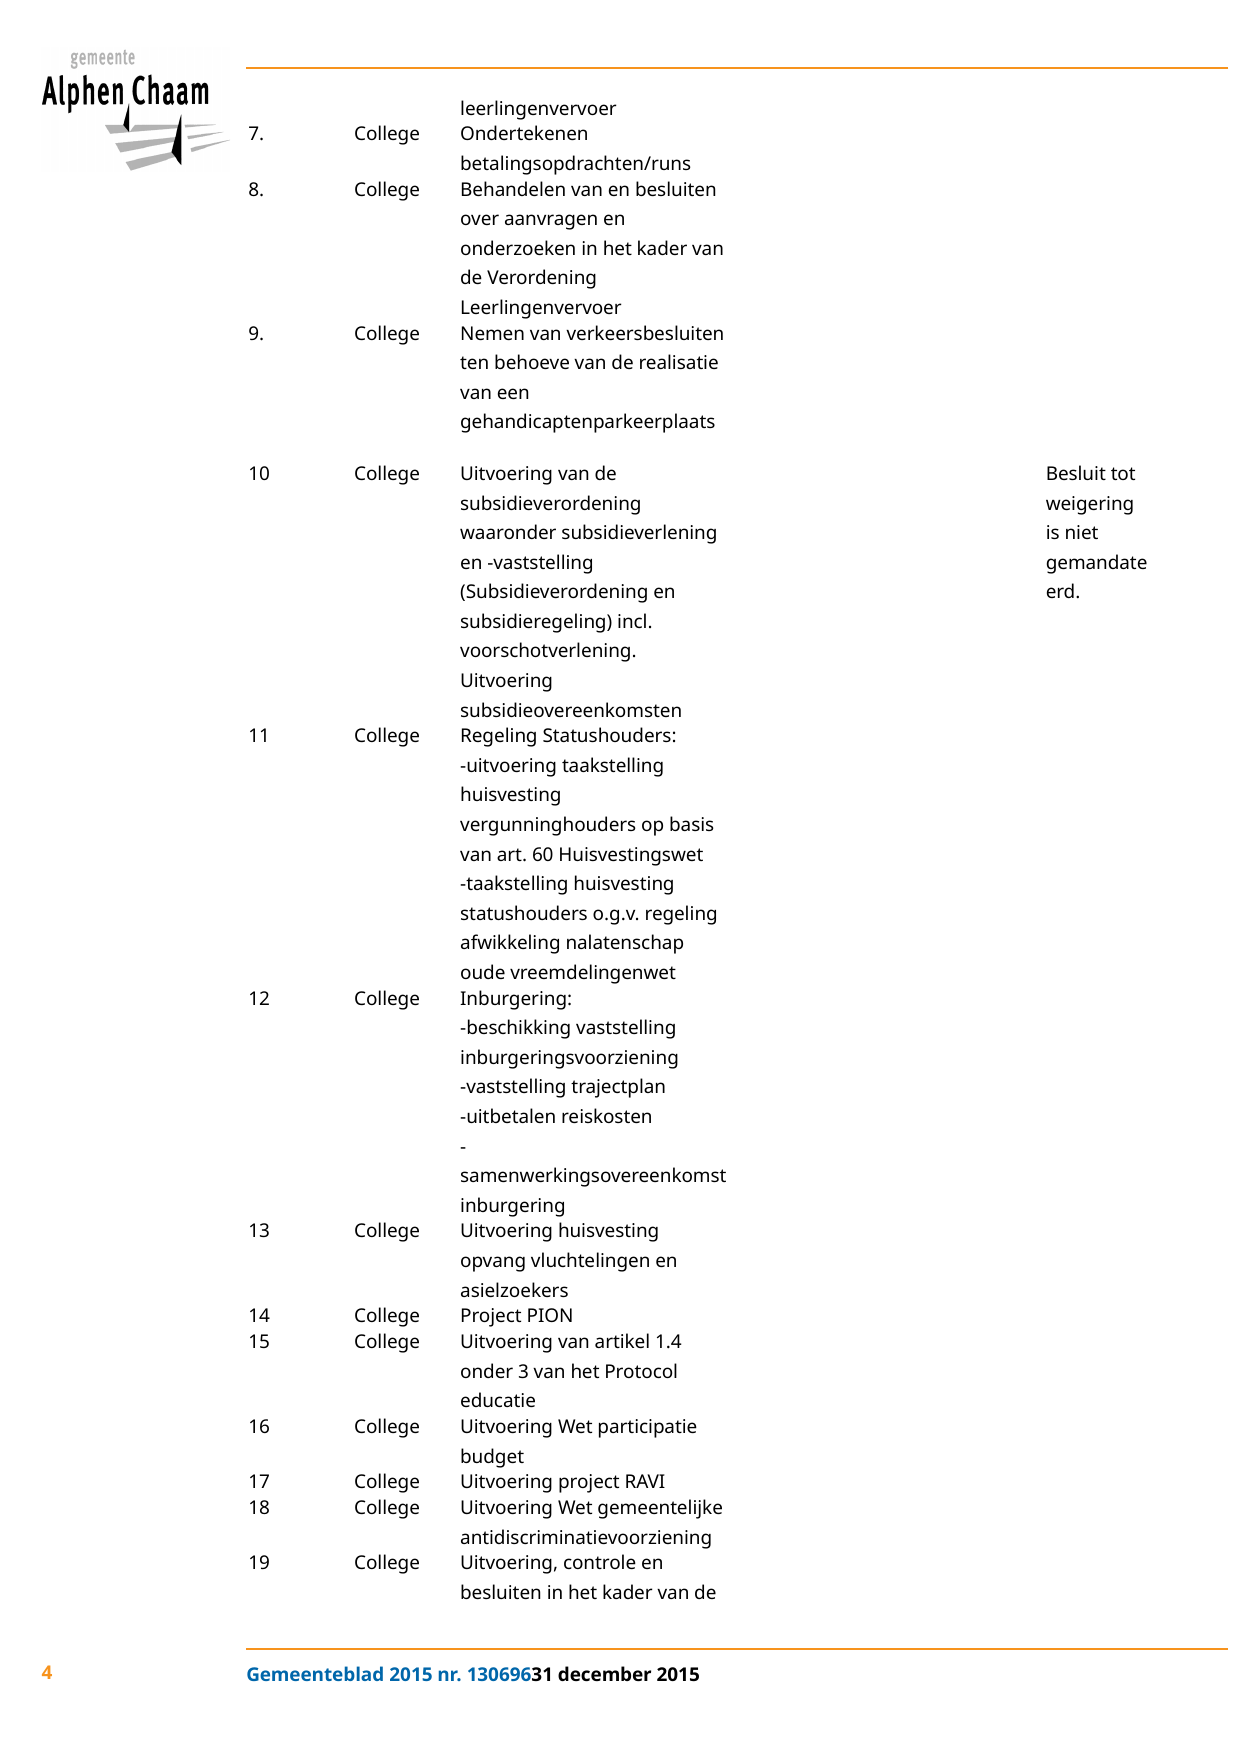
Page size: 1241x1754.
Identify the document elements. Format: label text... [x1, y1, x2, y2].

table_cell [1046, 1469, 1152, 1494]
table_cell [940, 985, 1046, 1218]
table_cell 7. [248, 121, 354, 176]
table_cell [834, 723, 939, 985]
table_cell College [354, 1303, 460, 1328]
table_cell [834, 1328, 939, 1413]
table_cell College [354, 121, 460, 176]
table_cell College [354, 1328, 460, 1413]
table_cell Uitvoering Wet gemeentelijke antidiscriminatievoorziening [460, 1494, 727, 1549]
table_cell [728, 460, 833, 722]
table_cell 19 [248, 1550, 354, 1605]
table_cell College [354, 985, 460, 1218]
table_cell College [354, 1413, 460, 1468]
table_cell 16 [248, 1413, 354, 1468]
table_cell [728, 1413, 833, 1468]
table_cell [940, 320, 1046, 434]
table_cell [940, 176, 1046, 320]
table_cell [834, 1469, 939, 1494]
table_cell 17 [248, 1469, 354, 1494]
table_cell College [354, 723, 460, 985]
table_cell [1046, 95, 1152, 121]
table_cell Behandelen van en besluiten over aanvragen en onderzoeken in het kader van de Verordening Leerlingenvervoer [460, 176, 727, 320]
table_cell [940, 723, 1046, 985]
table_cell 13 [248, 1218, 354, 1303]
table_cell [940, 1413, 1046, 1468]
table_cell 14 [248, 1303, 354, 1328]
table_cell [940, 1469, 1046, 1494]
table_cell [354, 95, 460, 121]
table_cell College [354, 320, 460, 434]
table_cell [1046, 1413, 1152, 1468]
table_cell Regeling Statushouders: -uitvoering taakstelling huisvesting vergunninghouders op basis van art. 60 Huisvestingswet -taakstelling huisvesting statushouders o.g.v. regeling afwikkeling nalatenschap oude vreemdelingenwet [460, 723, 727, 985]
table_cell College [354, 176, 460, 320]
table_cell [1046, 723, 1152, 985]
table_cell [1046, 320, 1152, 434]
table_cell [1046, 1494, 1152, 1549]
table_cell 18 [248, 1494, 354, 1549]
table_cell Uitvoering huisvesting opvang vluchtelingen en asielzoekers [460, 1218, 727, 1303]
table_cell 9. [248, 320, 354, 434]
table_cell Nemen van verkeersbesluiten ten behoeve van de realisatie van een gehandicaptenparkeerplaats [460, 320, 727, 434]
table_cell [1046, 985, 1152, 1218]
table_cell [940, 121, 1046, 176]
table_cell [1046, 121, 1152, 176]
table_cell leerlingenvervoer [460, 95, 727, 121]
table_cell Besluit tot weigering is niet gemandateerd. [1046, 460, 1152, 722]
table_cell [834, 985, 939, 1218]
table_cell 8. [248, 176, 354, 320]
table_cell Uitvoering, controle en besluiten in het kader van de [460, 1550, 727, 1605]
table_cell Inburgering: -beschikking vaststelling inburgeringsvoorziening -vaststelling trajectplan -uitbetalen reiskosten -samenwerkingsovereenkomst inburgering [460, 985, 727, 1218]
table_cell Ondertekenen betalingsopdrachten/runs [460, 121, 727, 176]
table_cell College [354, 460, 460, 722]
table_cell [834, 1303, 939, 1328]
table_cell [728, 95, 833, 121]
table_cell [834, 1550, 939, 1605]
table_cell [834, 434, 939, 460]
table_cell [834, 176, 939, 320]
table_cell Uitvoering van artikel 1.4 onder 3 van het Protocol educatie [460, 1328, 727, 1413]
table_cell [834, 320, 939, 434]
table_cell [728, 176, 833, 320]
table_cell [940, 1494, 1046, 1549]
table_cell [940, 1218, 1046, 1303]
table_cell 11 [248, 723, 354, 985]
table_cell [834, 1494, 939, 1549]
table_cell 12 [248, 985, 354, 1218]
table_cell [1046, 1328, 1152, 1413]
table_cell [728, 1469, 833, 1494]
table_cell [940, 1550, 1046, 1605]
table_cell 15 [248, 1328, 354, 1413]
table_cell [728, 121, 833, 176]
table_cell [1046, 434, 1152, 460]
table_cell [354, 434, 460, 460]
table_cell [940, 1328, 1046, 1413]
table_cell [940, 95, 1046, 121]
table_cell [728, 1218, 833, 1303]
table_cell [834, 95, 939, 121]
table_cell [1046, 1550, 1152, 1605]
table_cell [1046, 1303, 1152, 1328]
table_cell College [354, 1550, 460, 1605]
table_cell [728, 1550, 833, 1605]
table_cell [940, 460, 1046, 722]
table_cell 10 [248, 460, 354, 722]
picture [41, 47, 231, 172]
table_cell Project PION [460, 1303, 727, 1328]
table_cell Uitvoering Wet participatie budget [460, 1413, 727, 1468]
table_cell [834, 1218, 939, 1303]
table_cell [1046, 176, 1152, 320]
table_cell [728, 723, 833, 985]
table_cell [940, 1303, 1046, 1328]
table_cell College [354, 1218, 460, 1303]
table_cell [248, 434, 354, 460]
table_cell [728, 320, 833, 434]
table_cell [728, 1328, 833, 1413]
table_cell [834, 121, 939, 176]
table_cell Uitvoering project RAVI [460, 1469, 727, 1494]
table_cell [728, 434, 833, 460]
table_cell [248, 95, 354, 121]
table_cell [834, 1413, 939, 1468]
table_cell [1046, 1218, 1152, 1303]
table_cell [728, 1303, 833, 1328]
table_cell Uitvoering van de subsidieverordening waaronder subsidieverlening en -vaststelling (Subsidieverordening en subsidieregeling) incl. voorschotverlening. Uitvoering subsidieovereenkomsten [460, 460, 727, 722]
table_cell [728, 985, 833, 1218]
table_cell [834, 460, 939, 722]
table_cell [940, 434, 1046, 460]
table_cell College [354, 1494, 460, 1549]
table_cell [728, 1494, 833, 1549]
table_cell [460, 434, 727, 460]
table_cell College [354, 1469, 460, 1494]
